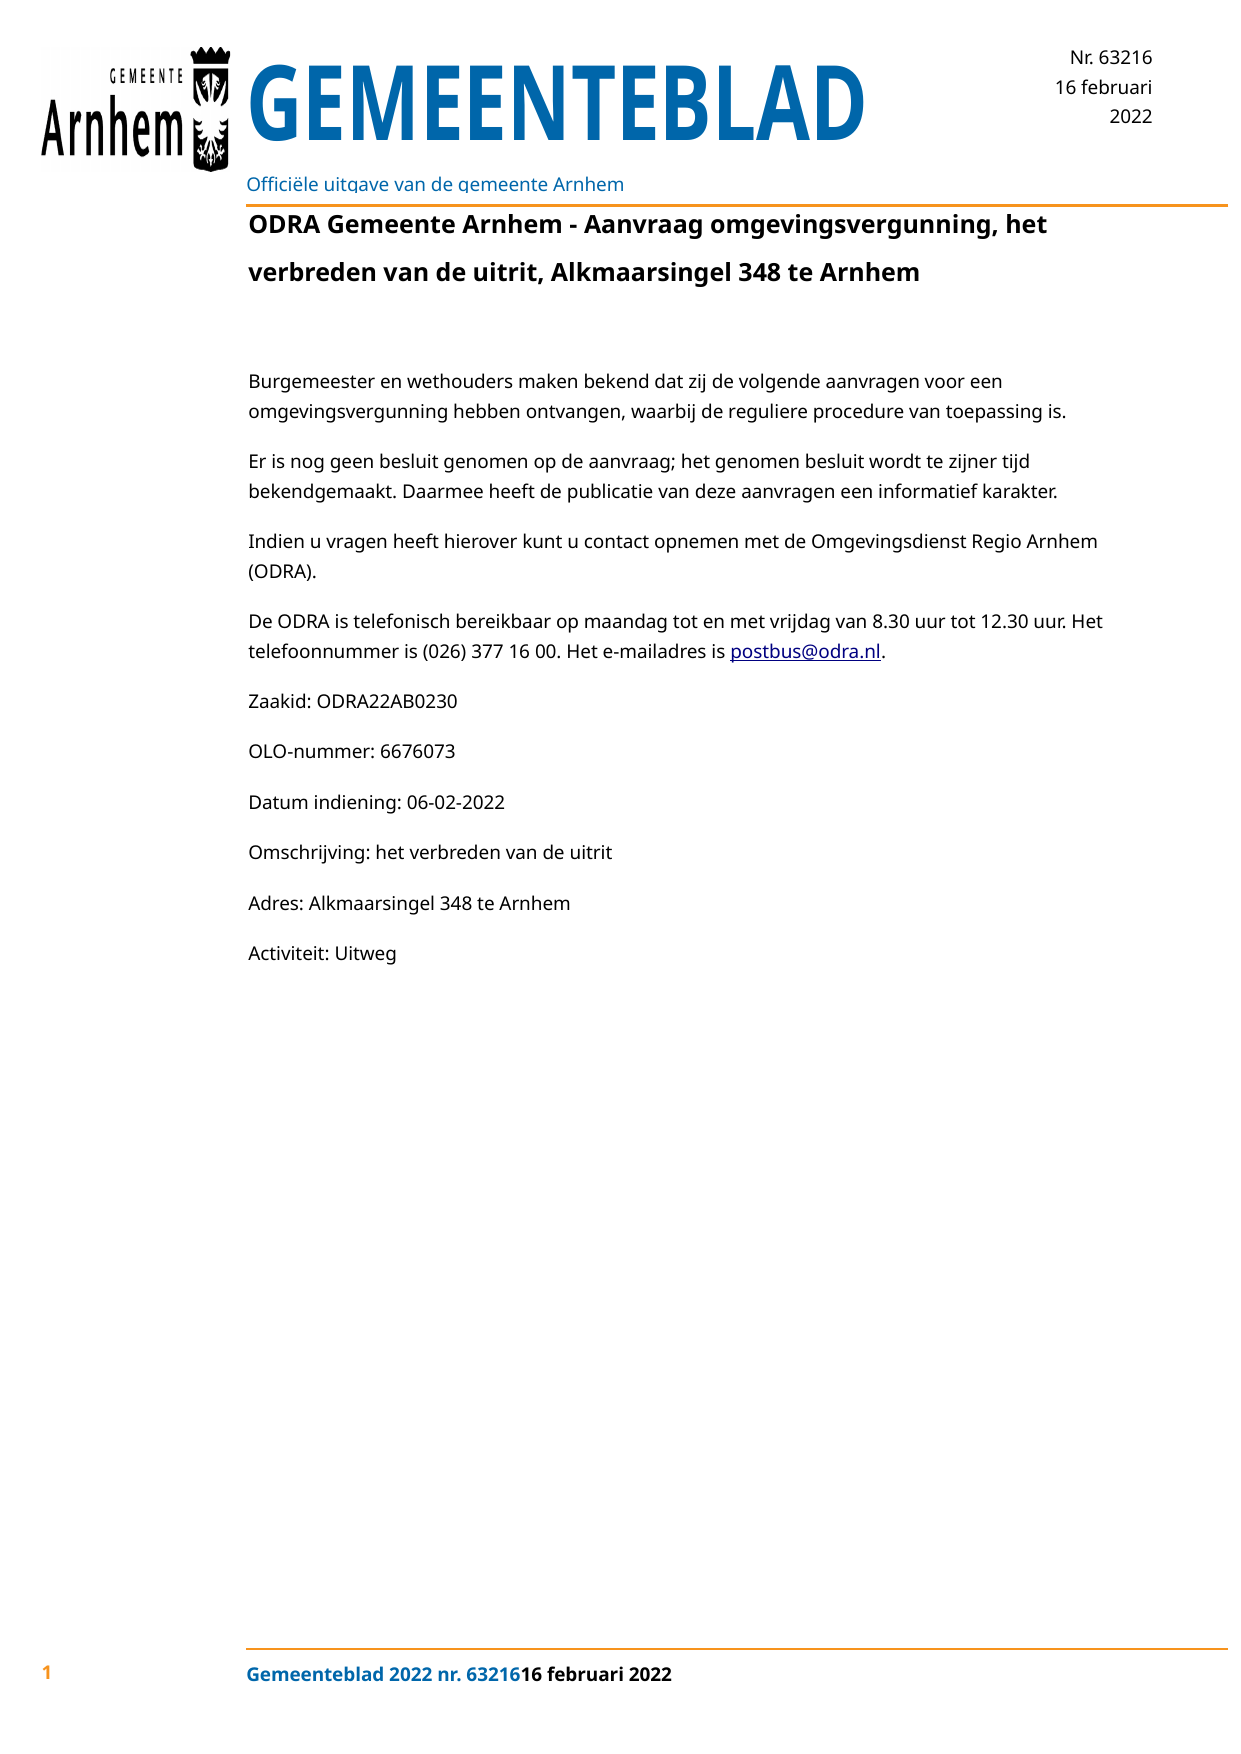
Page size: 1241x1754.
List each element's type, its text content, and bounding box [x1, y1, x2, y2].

text Indien u vragen heeft hierover kunt u contact opnemen met de Omgevingsdienst Regio Arnhem (ODRA). [248, 528, 1152, 584]
text Burgemeester en wethouders maken bekend dat zij de volgende aanvragen voor een omgevingsvergunning hebben ontvangen, waarbij de reguliere procedure van toepassing is. [248, 368, 1152, 424]
text Er is nog geen besluit genomen op de aanvraag; het genomen besluit wordt te zijner tijd bekendgemaakt. Daarmee heeft de publicatie van deze aanvragen een informatief karakter. [248, 448, 1152, 504]
text Zaakid: ODRA22AB0230 [248, 688, 1152, 714]
text De ODRA is telefonisch bereikbaar op maandag tot en met vrijdag van 8.30 uur tot 12.30 uur. Het telefoonnummer is (026) 377 16 00. Het e-mailadres is postbus@odra.nl. [248, 608, 1152, 664]
text Datum indiening: 06-02-2022 [248, 789, 1152, 815]
text Adres: Alkmaarsingel 348 te Arnhem [248, 890, 1152, 916]
text ODRA Gemeente Arnhem - Aanvraag omgevingsvergunning, het verbreden van de uitrit, Alkmaarsingel 348 te Arnhem [248, 207, 1152, 288]
text OLO-nummer: 6676073 [248, 739, 1152, 764]
text Omschrijving: het verbreden van de uitrit [248, 839, 1152, 865]
picture [41, 47, 231, 172]
text Activiteit: Uitweg [248, 940, 1152, 966]
